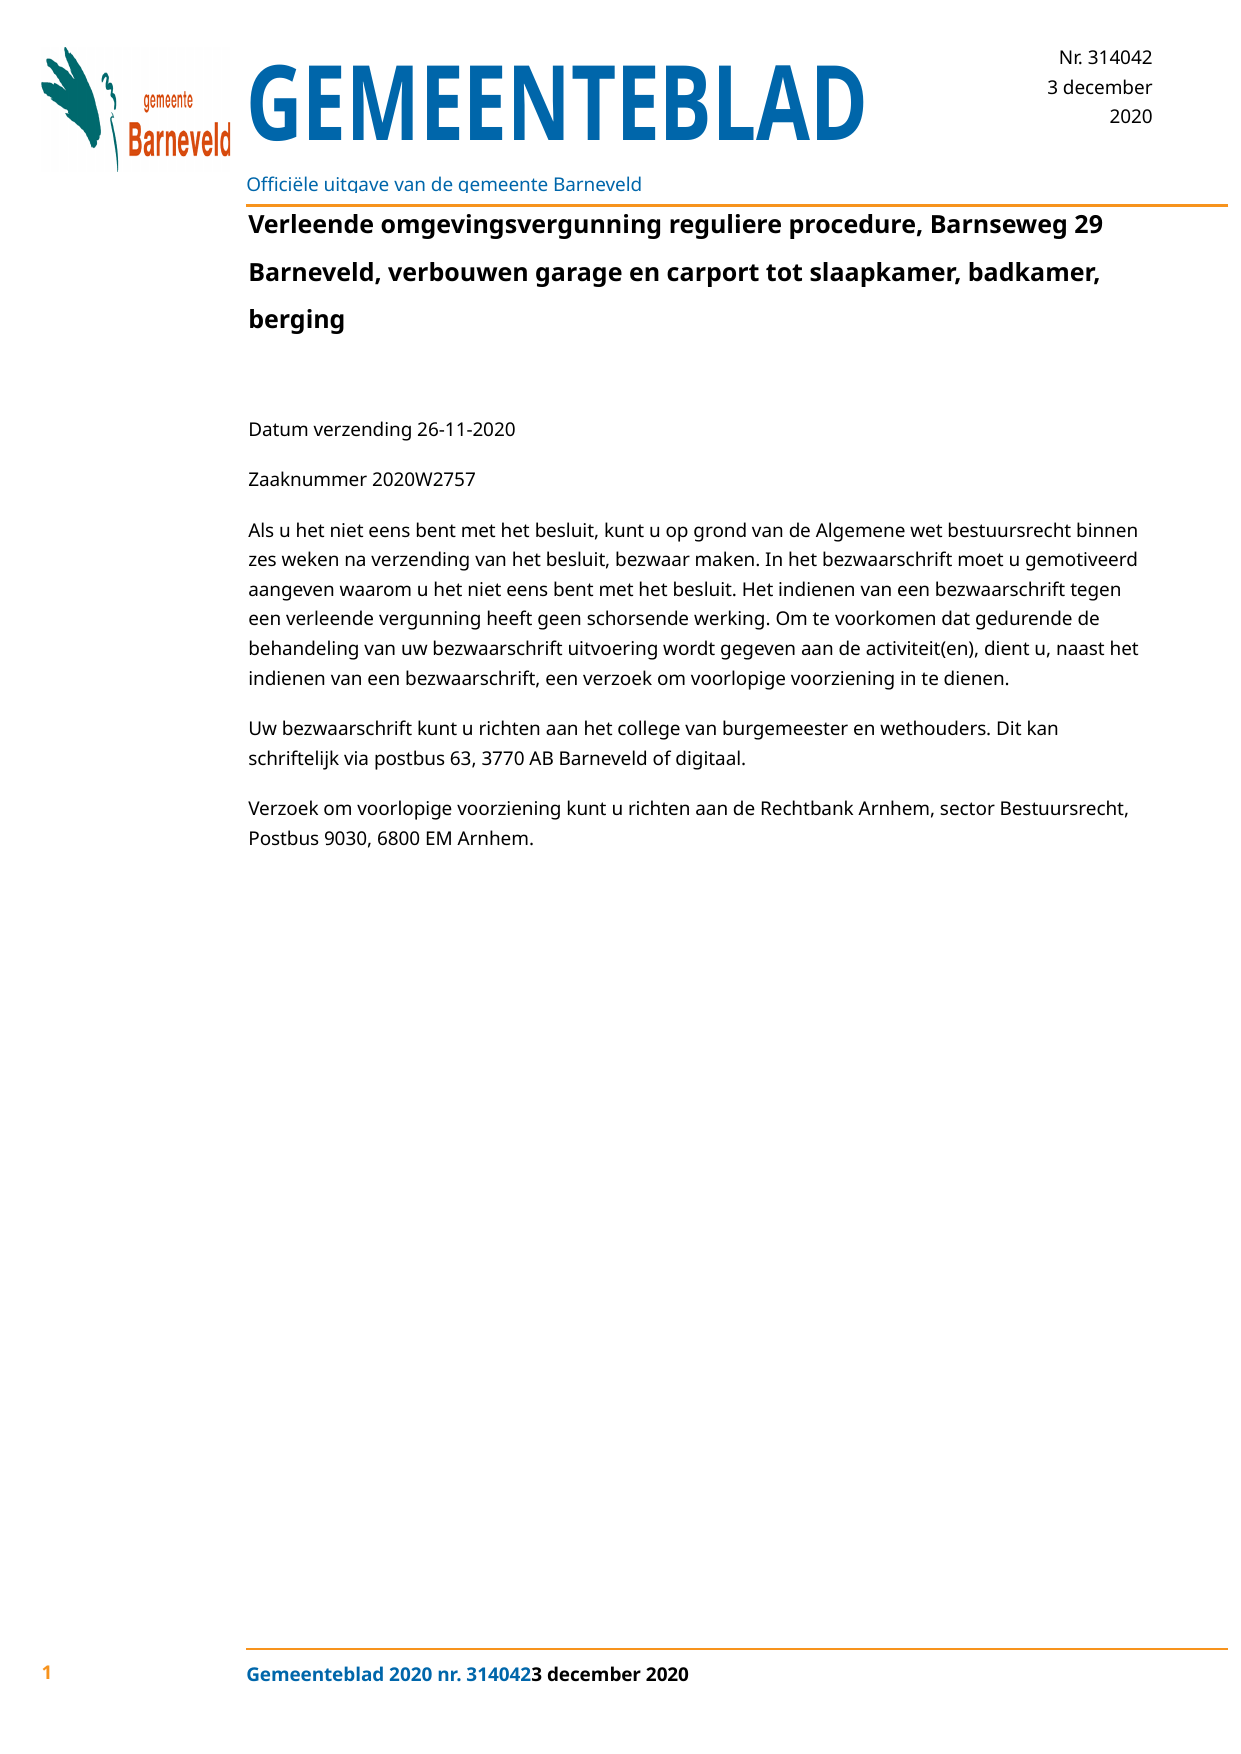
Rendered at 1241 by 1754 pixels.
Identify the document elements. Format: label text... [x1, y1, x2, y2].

text Als u het niet eens bent met het besluit, kunt u op grond van de Algemene wet bestuursrecht binnen zes weken na verzending van het besluit, bezwaar maken. In het bezwaarschrift moet u gemotiveerd aangeven waarom u het niet eens bent met het besluit. Het indienen van een bezwaarschrift tegen een verleende vergunning heeft geen schorsende werking. Om te voorkomen dat gedurende de behandeling van uw bezwaarschrift uitvoering wordt gegeven aan de activiteit(en), dient u, naast het indienen van een bezwaarschrift, een verzoek om voorlopige voorziening in te dienen. [248, 517, 1152, 690]
text Datum verzending 26-11-2020 [248, 416, 1152, 442]
picture [41, 47, 231, 172]
text Zaaknummer 2020W2757 [248, 466, 1152, 492]
text Uw bezwaarschrift kunt u richten aan het college van burgemeester en wethouders. Dit kan schriftelijk via postbus 63, 3770 AB Barneveld of digitaal. [248, 715, 1152, 770]
text Verleende omgevingsvergunning reguliere procedure, Barnseweg 29 Barneveld, verbouwen garage en carport tot slaapkamer, badkamer, berging [248, 207, 1152, 336]
text Verzoek om voorlopige voorziening kunt u richten aan de Rechtbank Arnhem, sector Bestuursrecht, Postbus 9030, 6800 EM Arnhem. [248, 795, 1152, 850]
